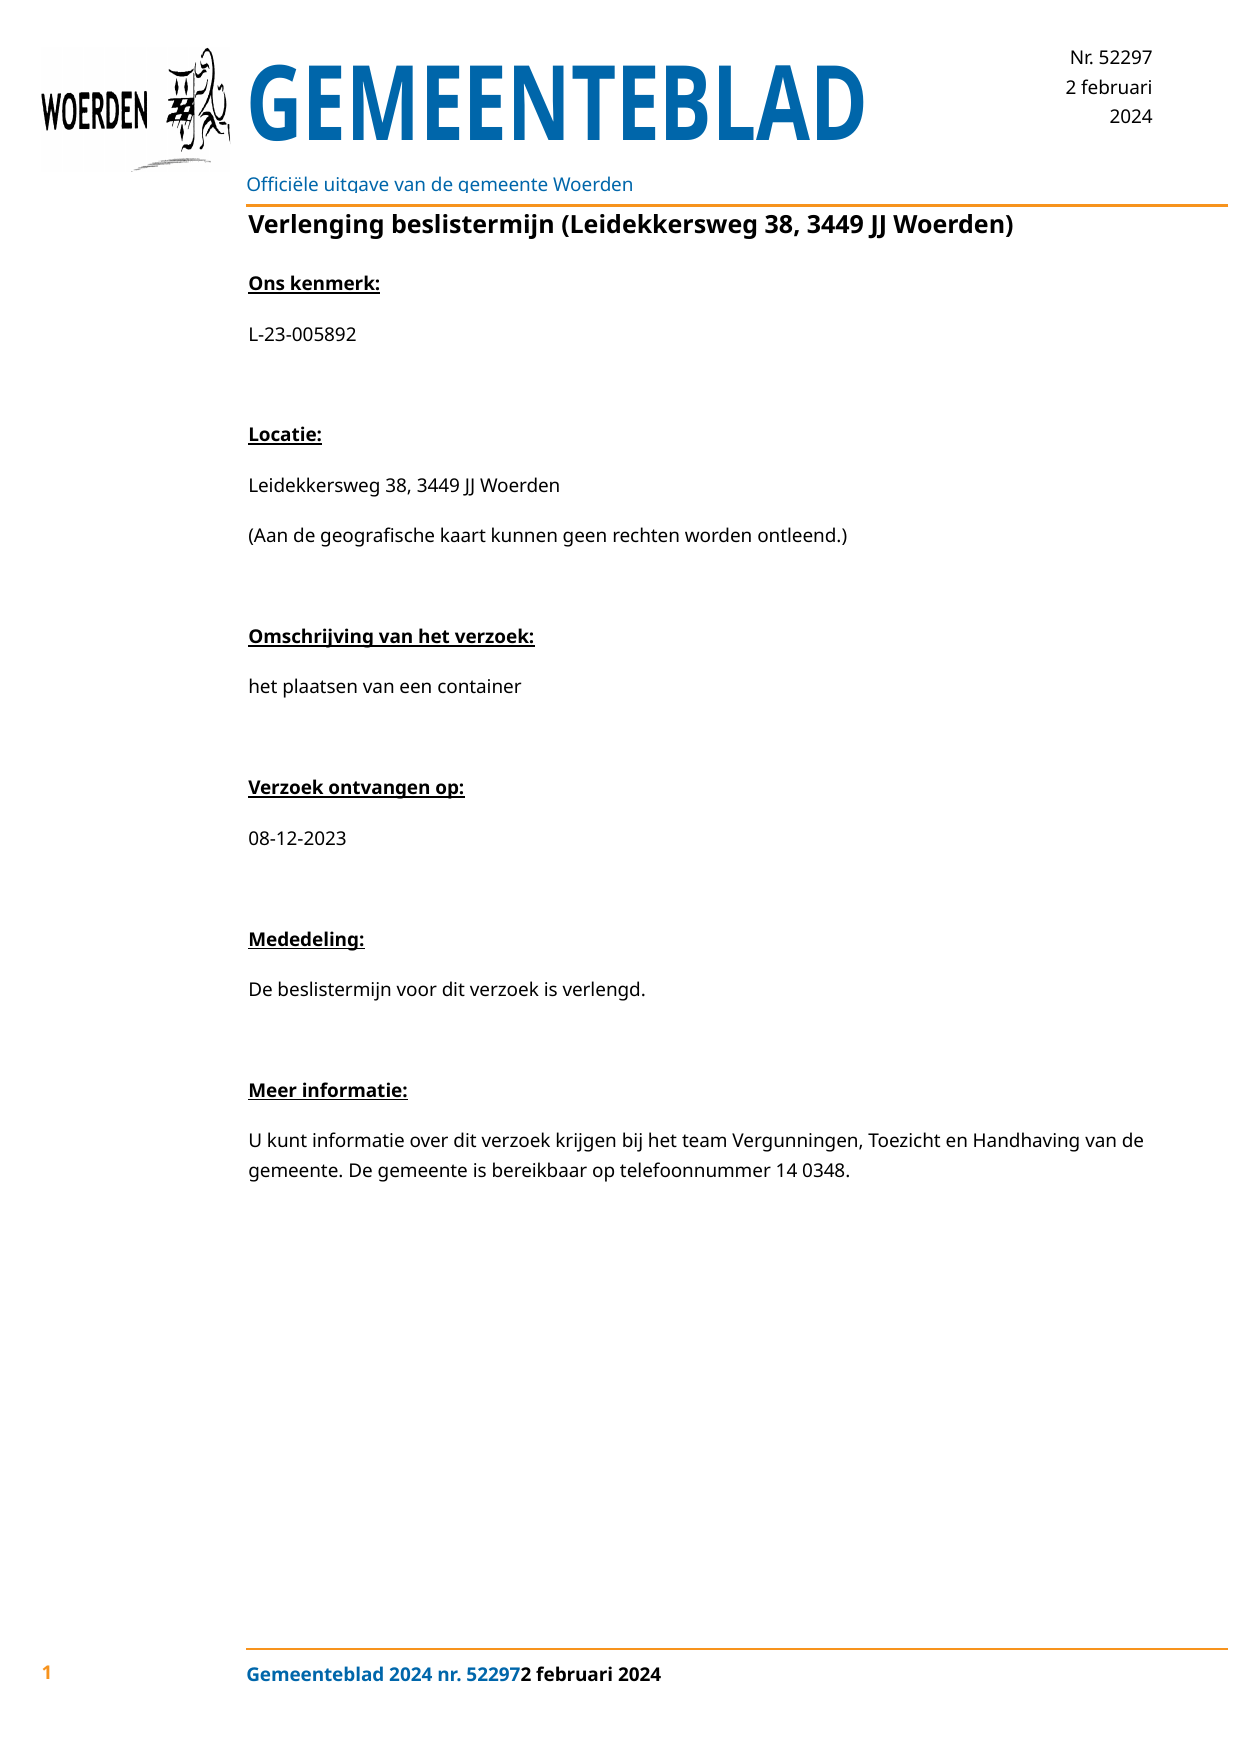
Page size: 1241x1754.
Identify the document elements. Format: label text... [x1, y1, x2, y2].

text De beslistermijn voor dit verzoek is verlengd. [248, 976, 1152, 1002]
text het plaatsen van een container [248, 674, 1152, 699]
text Verlenging beslistermijn (Leidekkersweg 38, 3449 JJ Woerden) [248, 207, 1152, 241]
text Ons kenmerk: [248, 270, 1152, 296]
text 08-12-2023 [248, 825, 1152, 851]
text Omschrijving van het verzoek: [248, 623, 1152, 649]
text (Aan de geografische kaart kunnen geen rechten worden ontleend.) [248, 522, 1152, 548]
text L-23-005892 [248, 321, 1152, 346]
text U kunt informatie over dit verzoek krijgen bij het team Vergunningen, Toezicht en Handhaving van de gemeente. De gemeente is bereikbaar op telefoonnummer 14 0348. [248, 1127, 1152, 1183]
text Verzoek ontvangen op: [248, 774, 1152, 800]
text Meer informatie: [248, 1077, 1152, 1103]
picture [41, 47, 231, 172]
text Leidekkersweg 38, 3449 JJ Woerden [248, 472, 1152, 498]
text Mededeling: [248, 926, 1152, 951]
text Locatie: [248, 422, 1152, 447]
